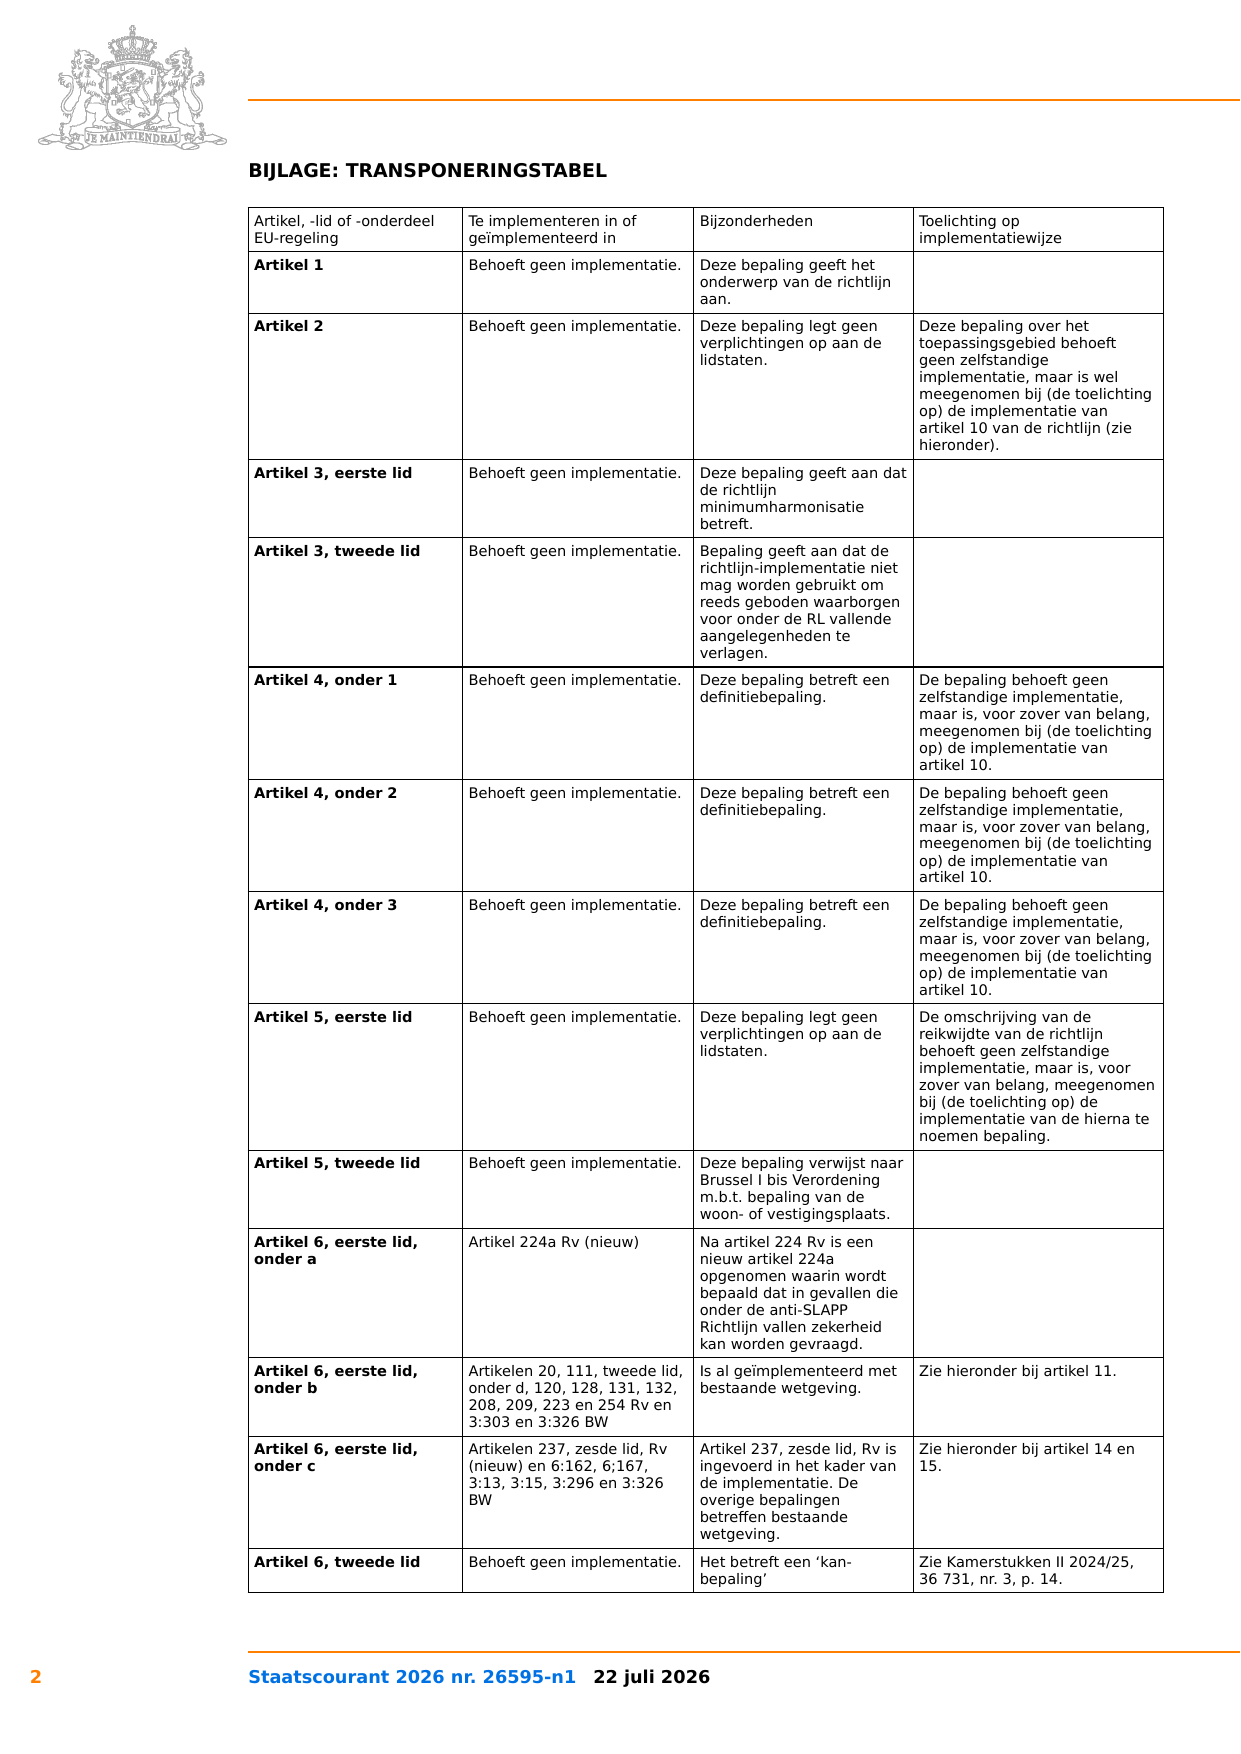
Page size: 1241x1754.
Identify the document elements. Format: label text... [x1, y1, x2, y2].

table_cell Deze bepaling legt geen verplichtingen op aan de lidstaten. [694, 1004, 913, 1149]
picture [38, 25, 227, 150]
table_cell Artikel 6, tweede lid [249, 1549, 462, 1592]
table_cell Behoeft geen implementatie. [463, 460, 693, 537]
table_cell De bepaling behoeft geen zelfstandige implementatie, maar is, voor zover van belang, meegenomen bij (de toelichting op) de implementatie van artikel 10. [914, 892, 1163, 1003]
table_cell De bepaling behoeft geen zelfstandige implementatie, maar is, voor zover van belang, meegenomen bij (de toelichting op) de implementatie van artikel 10. [914, 780, 1163, 891]
table_cell Artikel 4, onder 3 [249, 892, 462, 1003]
table_header Artikel, -lid of -onderdeel EU-regeling [249, 208, 462, 251]
table_cell Artikel 5, tweede lid [249, 1151, 462, 1228]
table_cell Artikel 6, eerste lid, onder a [249, 1229, 462, 1357]
table_cell Behoeft geen implementatie. [463, 780, 693, 891]
table_cell Behoeft geen implementatie. [463, 1151, 693, 1228]
table_cell Artikel 6, eerste lid, onder c [249, 1437, 462, 1548]
table_cell Artikel 4, onder 2 [249, 780, 462, 891]
table_header Toelichting op implementatiewijze [914, 208, 1163, 251]
table_cell Deze bepaling geeft het onderwerp van de richtlijn aan. [694, 252, 913, 313]
table_cell Artikel 3, eerste lid [249, 460, 462, 537]
table_cell Behoeft geen implementatie. [463, 314, 693, 459]
table_cell Deze bepaling betreft een definitiebepaling. [694, 780, 913, 891]
table_cell De bepaling behoeft geen zelfstandige implementatie, maar is, voor zover van belang, meegenomen bij (de toelichting op) de implementatie van artikel 10. [914, 668, 1163, 779]
table_cell Deze bepaling betreft een definitiebepaling. [694, 668, 913, 779]
table_cell [914, 1151, 1163, 1228]
table_cell Artikel 237, zesde lid, Rv is ingevoerd in het kader van de implementatie. De overige bepalingen betreffen bestaande wetgeving. [694, 1437, 913, 1548]
table_cell Behoeft geen implementatie. [463, 1004, 693, 1149]
table_header Te implementeren in of geïmplementeerd in [463, 208, 693, 251]
table_cell Zie hieronder bij artikel 11. [914, 1358, 1163, 1436]
table_cell [914, 252, 1163, 313]
table_cell Behoeft geen implementatie. [463, 1549, 693, 1592]
table_cell Artikel 3, tweede lid [249, 538, 462, 666]
table_cell [914, 1229, 1163, 1357]
table_cell Is al geïmplementeerd met bestaande wetgeving. [694, 1358, 913, 1436]
table_cell Artikel 6, eerste lid, onder b [249, 1358, 462, 1436]
table_cell Het betreft een ‘kan-bepaling’ [694, 1549, 913, 1592]
table_cell Deze bepaling legt geen verplichtingen op aan de lidstaten. [694, 314, 913, 459]
table_cell [914, 460, 1163, 537]
table_cell Deze bepaling geeft aan dat de richtlijn minimumharmonisatie betreft. [694, 460, 913, 537]
table_cell [914, 538, 1163, 666]
table_header Bijzonderheden [694, 208, 913, 251]
table_cell Artikel 4, onder 1 [249, 668, 462, 779]
subtitle BIJLAGE: TRANSPONERINGSTABEL [248, 160, 1163, 182]
table_cell Artikel 2 [249, 314, 462, 459]
table_cell Behoeft geen implementatie. [463, 668, 693, 779]
table_cell Zie Kamerstukken II 2024/25, 36 731, nr. 3, p. 14. [914, 1549, 1163, 1592]
table_cell Artikel 5, eerste lid [249, 1004, 462, 1149]
table_cell Na artikel 224 Rv is een nieuw artikel 224a opgenomen waarin wordt bepaald dat in gevallen die onder de anti-SLAPP Richtlijn vallen zekerheid kan worden gevraagd. [694, 1229, 913, 1357]
table_cell Bepaling geeft aan dat de richtlijn-implementatie niet mag worden gebruikt om reeds geboden waarborgen voor onder de RL vallende aangelegenheden te verlagen. [694, 538, 913, 666]
table_cell Artikelen 237, zesde lid, Rv (nieuw) en 6:162, 6;167, 3:13, 3:15, 3:296 en 3:326 BW [463, 1437, 693, 1548]
table_cell Behoeft geen implementatie. [463, 892, 693, 1003]
table_cell Deze bepaling over het toepassingsgebied behoeft geen zelfstandige implementatie, maar is wel meegenomen bij (de toelichting op) de implementatie van artikel 10 van de richtlijn (zie hieronder). [914, 314, 1163, 459]
table_cell Behoeft geen implementatie. [463, 538, 693, 666]
table_cell Deze bepaling verwijst naar Brussel I bis Verordening m.b.t. bepaling van de woon- of vestigingsplaats. [694, 1151, 913, 1228]
table_cell Deze bepaling betreft een definitiebepaling. [694, 892, 913, 1003]
table_cell Zie hieronder bij artikel 14 en 15. [914, 1437, 1163, 1548]
table_cell Artikel 1 [249, 252, 462, 313]
table_cell Artikel 224a Rv (nieuw) [463, 1229, 693, 1357]
table_cell Artikelen 20, 111, tweede lid, onder d, 120, 128, 131, 132, 208, 209, 223 en 254 Rv en 3:303 en 3:326 BW [463, 1358, 693, 1436]
table_cell De omschrijving van de reikwijdte van de richtlijn behoeft geen zelfstandige implementatie, maar is, voor zover van belang, meegenomen bij (de toelichting op) de implementatie van de hierna te noemen bepaling. [914, 1004, 1163, 1149]
table_cell Behoeft geen implementatie. [463, 252, 693, 313]
